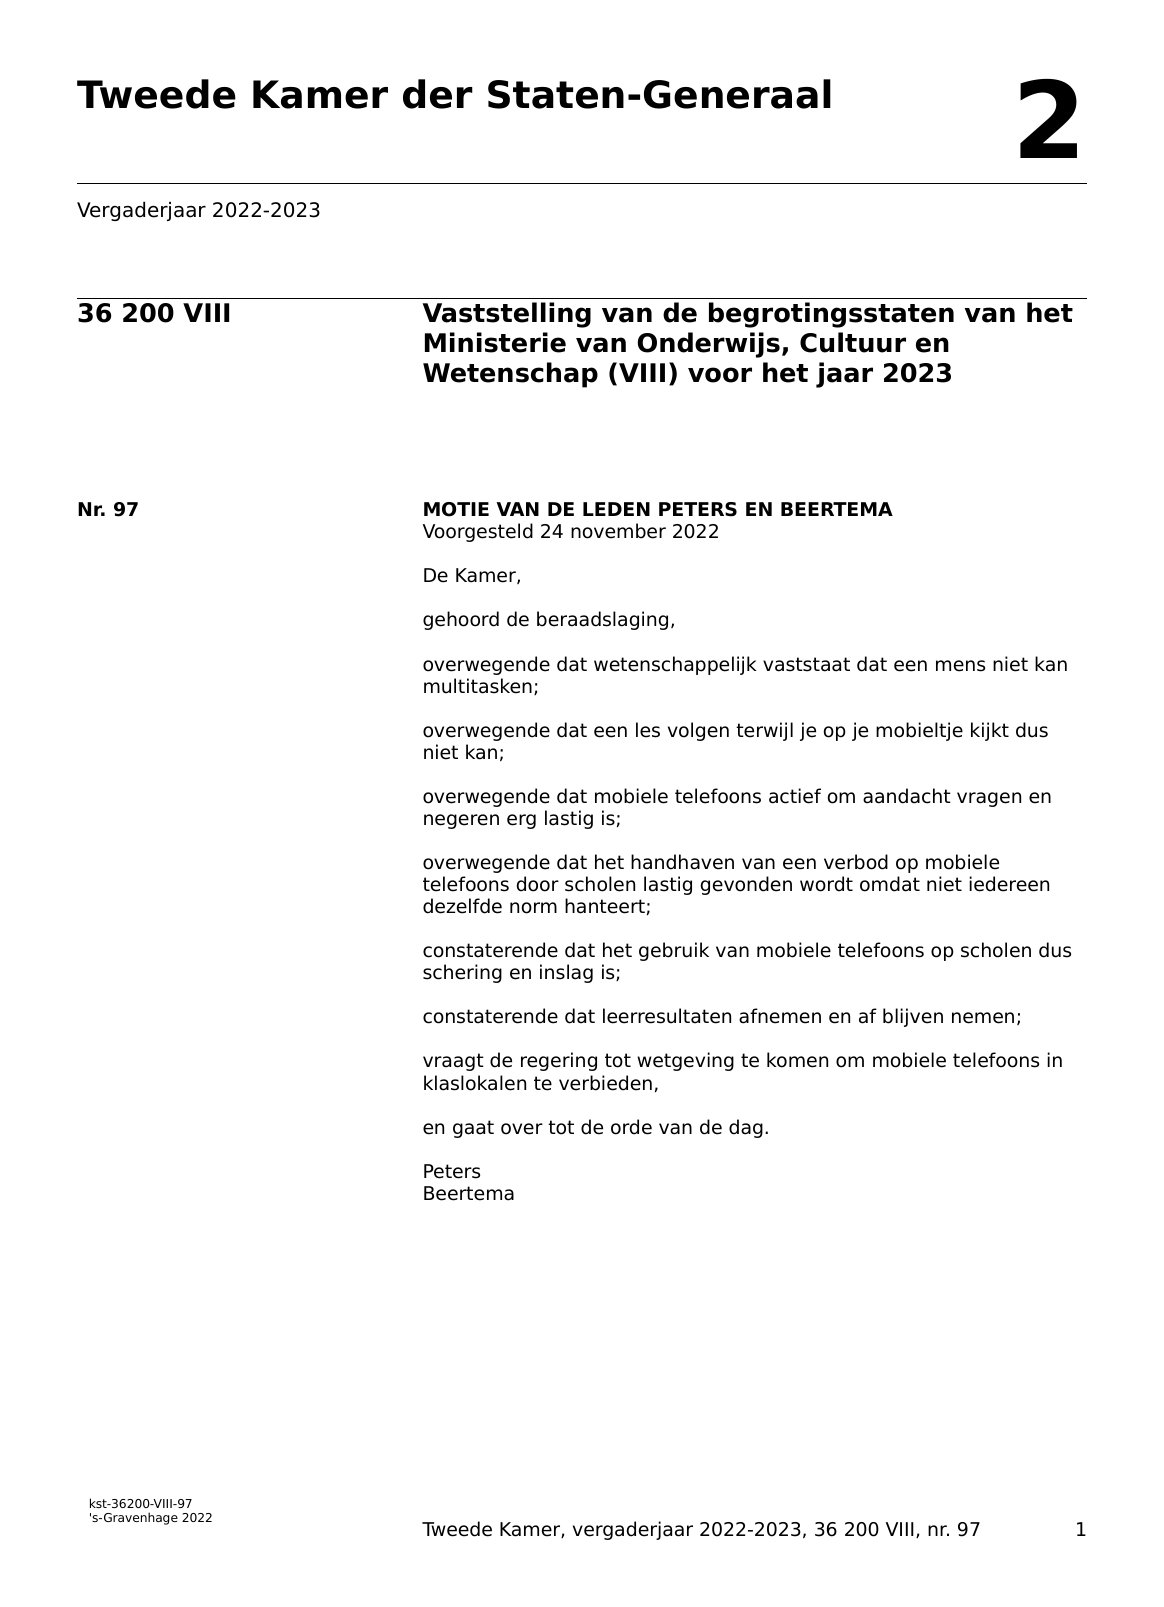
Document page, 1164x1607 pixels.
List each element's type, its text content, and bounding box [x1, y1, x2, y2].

text overwegende dat wetenschappelijk vaststaat dat een mens niet kan multitasken; [422, 653, 1087, 697]
text vraagt de regering tot wetgeving te komen om mobiele telefoons in klaslokalen te verbieden, [422, 1050, 1087, 1094]
text Peters [422, 1161, 1087, 1183]
text overwegende dat een les volgen terwijl je op je mobieltje kijkt dus niet kan; [422, 720, 1087, 764]
text overwegende dat mobiele telefoons actief om aandacht vragen en negeren erg lastig is; [422, 786, 1087, 830]
text 's-Gravenhage 2022 [88, 1511, 323, 1525]
text constaterende dat het gebruik van mobiele telefoons op scholen dus schering en inslag is; [422, 940, 1087, 984]
text en gaat over tot de orde van de dag. [422, 1117, 1087, 1138]
subtitle Nr. 97 MOTIE VAN DE LEDEN PETERS EN BEERTEMA [77, 499, 1087, 521]
table_cell Vergaderjaar 2022-2023 [77, 184, 1087, 298]
text Voorgesteld 24 november 2022 [422, 521, 1087, 543]
text constaterende dat leerresultaten afnemen en af blijven nemen; [422, 1006, 1087, 1028]
text Beertema [422, 1183, 1087, 1205]
text kst-36200-VIII-97 [88, 1497, 323, 1511]
text gehoord de beraadslaging, [422, 609, 1087, 631]
subtitle 36 200 VIII Vaststelling van de begrotingsstaten van het Ministerie van Onderwijs, Cultuur en Wetenschap (VIII) voor het jaar 2023 [77, 299, 1087, 388]
table_header 2 [886, 59, 1087, 183]
table_header Tweede Kamer der Staten-Generaal [77, 59, 886, 183]
text overwegende dat het handhaven van een verbod op mobiele telefoons door scholen lastig gevonden wordt omdat niet iedereen dezelfde norm hanteert; [422, 852, 1087, 918]
text De Kamer, [422, 565, 1087, 587]
